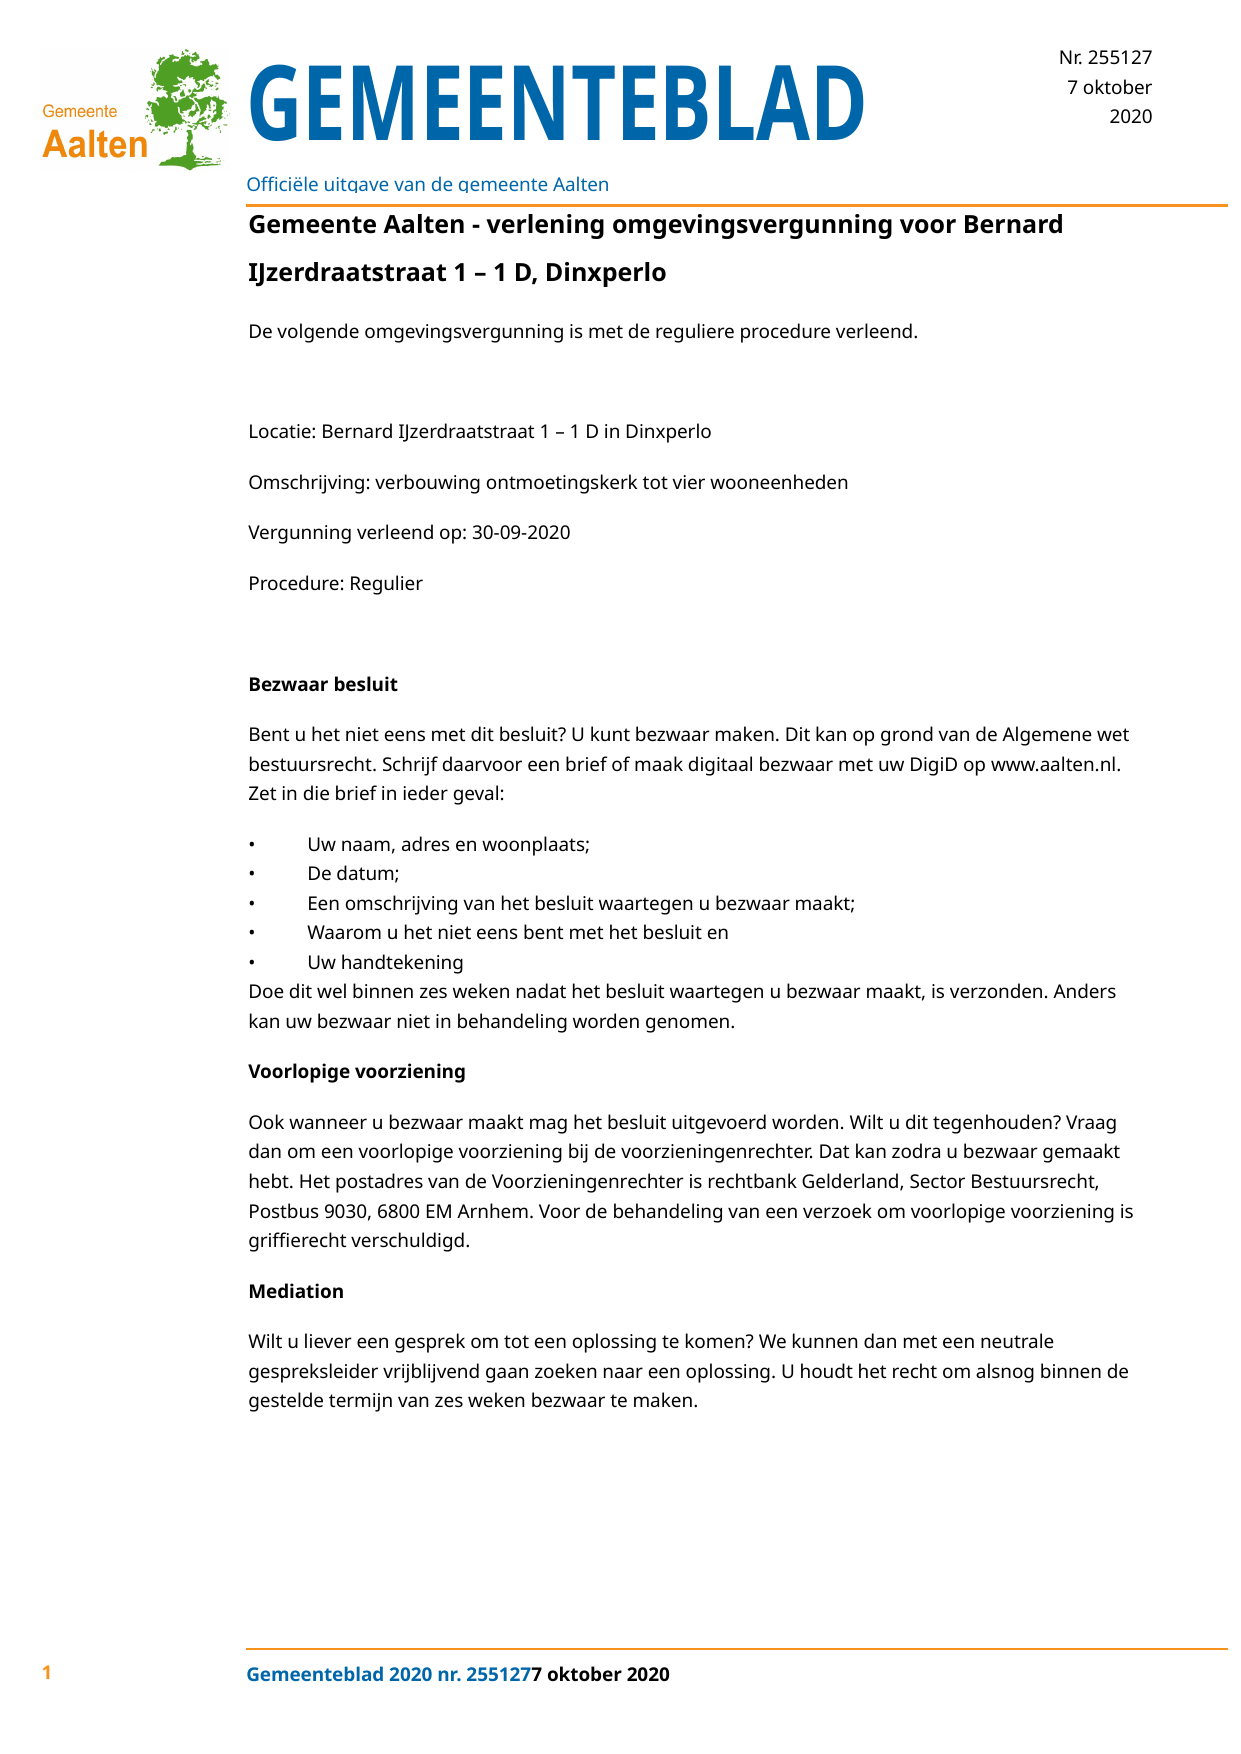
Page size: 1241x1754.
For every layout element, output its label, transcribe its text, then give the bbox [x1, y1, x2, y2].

text Ook wanneer u bezwaar maakt mag het besluit uitgevoerd worden. Wilt u dit tegenhouden? Vraag dan om een voorlopige voorziening bij de voorzieningenrechter. Dat kan zodra u bezwaar gemaakt hebt. Het postadres van de Voorzieningenrechter is rechtbank Gelderland, Sector Bestuursrecht, Postbus 9030, 6800 EM Arnhem. Voor de behandeling van een verzoek om voorlopige voorziening is griffierecht verschuldigd. [248, 1109, 1152, 1253]
text Gemeente Aalten - verlening omgevingsvergunning voor Bernard IJzerdraatstraat 1 – 1 D, Dinxperlo [248, 207, 1152, 288]
list Uw naam, adres en woonplaats; [248, 831, 1152, 857]
text Locatie: Bernard IJzerdraatstraat 1 – 1 D in Dinxperlo [248, 419, 1152, 444]
picture [41, 47, 231, 172]
text Doe dit wel binnen zes weken nadat het besluit waartegen u bezwaar maakt, is verzonden. Anders kan uw bezwaar niet in behandeling worden genomen. [248, 979, 1152, 1034]
list Uw handtekening [248, 949, 1152, 975]
text Procedure: Regulier [248, 570, 1152, 596]
text Bezwaar besluit [248, 671, 1152, 697]
list Een omschrijving van het besluit waartegen u bezwaar maakt; [248, 890, 1152, 916]
list Waarom u het niet eens bent met het besluit en [248, 919, 1152, 945]
list De datum; [248, 860, 1152, 886]
text Bent u het niet eens met dit besluit? U kunt bezwaar maken. Dit kan op grond van de Algemene wet bestuursrecht. Schrijf daarvoor een brief of maak digitaal bezwaar met uw DigiD op www.aalten.nl. Zet in die brief in ieder geval: [248, 721, 1152, 806]
text De volgende omgevingsvergunning is met de reguliere procedure verleend. [248, 318, 1152, 344]
text Mediation [248, 1278, 1152, 1304]
text Voorlopige voorziening [248, 1059, 1152, 1084]
text Wilt u liever een gesprek om tot een oplossing te komen? We kunnen dan met een neutrale gespreksleider vrijblijvend gaan zoeken naar een oplossing. U houdt het recht om alsnog binnen de gestelde termijn van zes weken bezwaar te maken. [248, 1328, 1152, 1413]
text Vergunning verleend op: 30-09-2020 [248, 519, 1152, 545]
text Omschrijving: verbouwing ontmoetingskerk tot vier wooneenheden [248, 469, 1152, 495]
